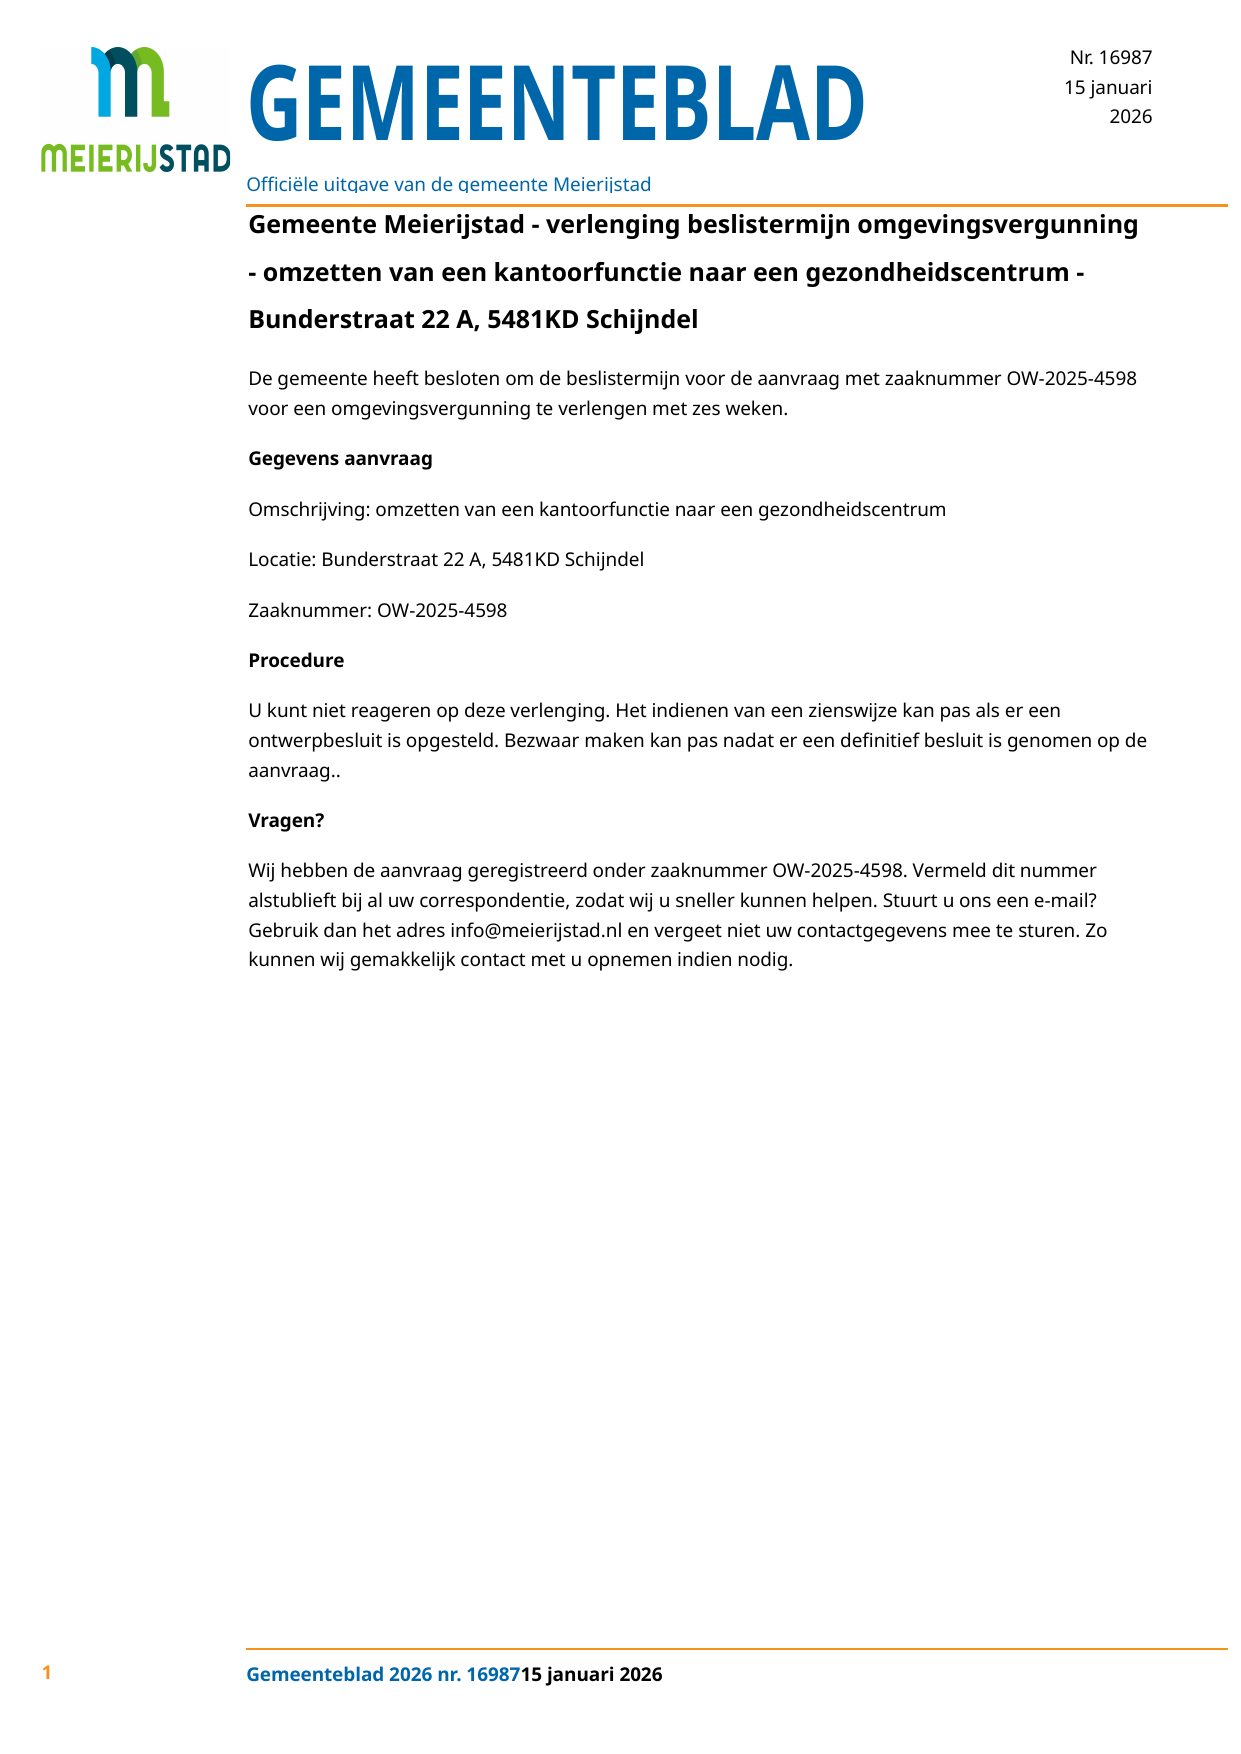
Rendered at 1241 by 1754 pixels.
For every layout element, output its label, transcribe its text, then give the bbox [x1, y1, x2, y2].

text U kunt niet reageren op deze verlenging. Het indienen van een zienswijze kan pas als er een ontwerpbesluit is opgesteld. Bezwaar maken kan pas nadat er een definitief besluit is genomen op de aanvraag.. [248, 698, 1152, 782]
text Gemeente Meierijstad - verlenging beslistermijn omgevingsvergunning - omzetten van een kantoorfunctie naar een gezondheidscentrum - Bunderstraat 22 A, 5481KD Schijndel [248, 207, 1152, 336]
text Vragen? [248, 807, 1152, 833]
text Zaaknummer: OW-2025-4598 [248, 597, 1152, 622]
text Wij hebben de aanvraag geregistreerd onder zaaknummer OW-2025-4598. Vermeld dit nummer alstublieft bij al uw correspondentie, zodat wij u sneller kunnen helpen. Stuurt u ons een e-mail? Gebruik dan het adres info@meierijstad.nl en vergeet niet uw contactgegevens mee te sturen. Zo kunnen wij gemakkelijk contact met u opnemen indien nodig. [248, 858, 1152, 972]
text Gegevens aanvraag [248, 446, 1152, 471]
text Omschrijving: omzetten van een kantoorfunctie naar een gezondheidscentrum [248, 496, 1152, 522]
text Locatie: Bunderstraat 22 A, 5481KD Schijndel [248, 546, 1152, 572]
text De gemeente heeft besloten om de beslistermijn voor de aanvraag met zaaknummer OW-2025-4598 voor een omgevingsvergunning te verlengen met zes weken. [248, 366, 1152, 421]
picture [41, 47, 231, 172]
text Procedure [248, 647, 1152, 673]
